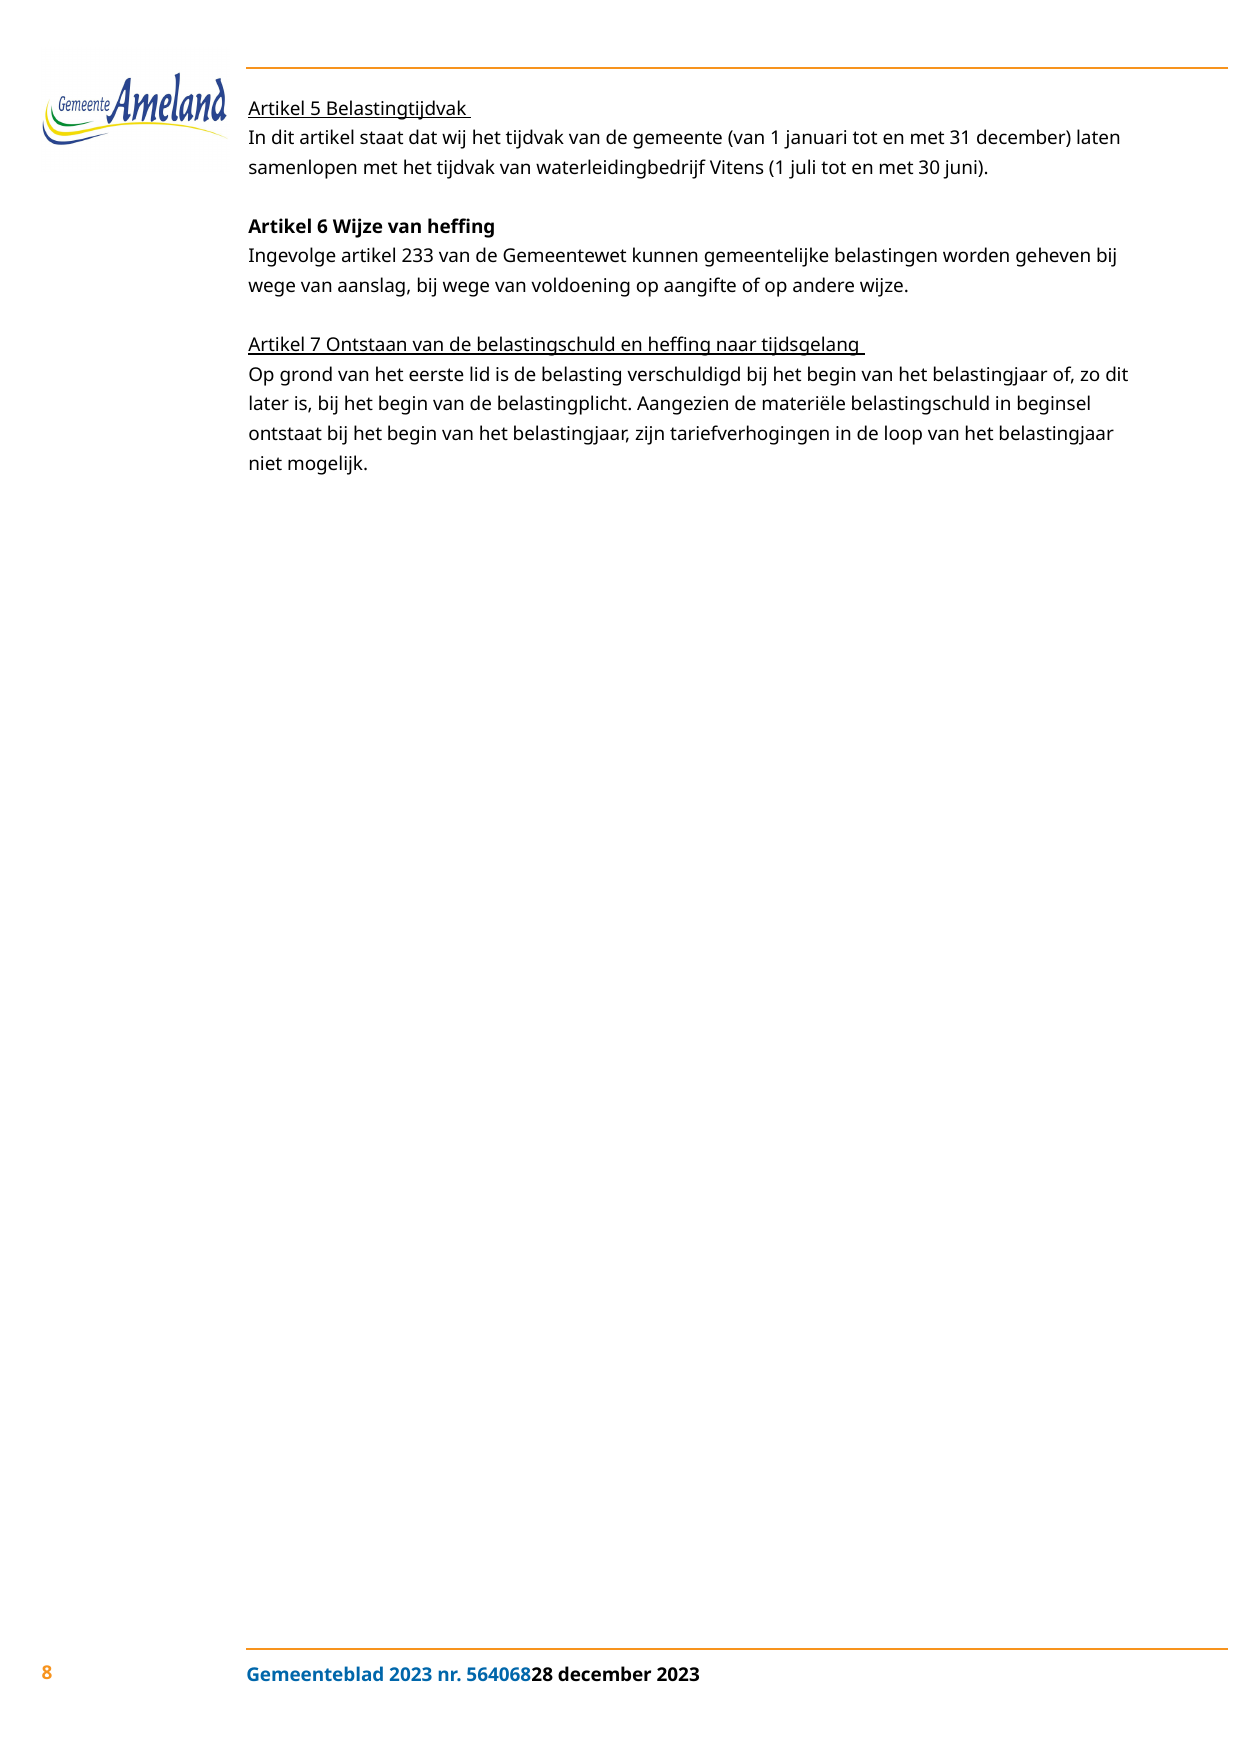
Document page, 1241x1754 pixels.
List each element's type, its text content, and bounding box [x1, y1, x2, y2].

text Artikel 7 Ontstaan van de belastingschuld en heffing naar tijdsgelang [248, 331, 1152, 357]
text Artikel 5 Belastingtijdvak [248, 95, 1152, 121]
text Artikel 6 Wijze van heffing [248, 213, 1152, 239]
text In dit artikel staat dat wij het tijdvak van de gemeente (van 1 januari tot en met 31 december) laten samenlopen met het tijdvak van waterleidingbedrijf Vitens (1 juli tot en met 30 juni). [248, 124, 1152, 180]
text Ingevolge artikel 233 van de Gemeentewet kunnen gemeentelijke belastingen worden geheven bij wege van aanslag, bij wege van voldoening op aangifte of op andere wijze. [248, 243, 1152, 298]
text Op grond van het eerste lid is de belasting verschuldigd bij het begin van het belastingjaar of, zo dit later is, bij het begin van de belastingplicht. Aangezien de materiële belastingschuld in beginsel ontstaat bij het begin van het belastingjaar, zijn tariefverhogingen in de loop van het belastingjaar niet mogelijk. [248, 361, 1152, 476]
picture [41, 47, 231, 172]
